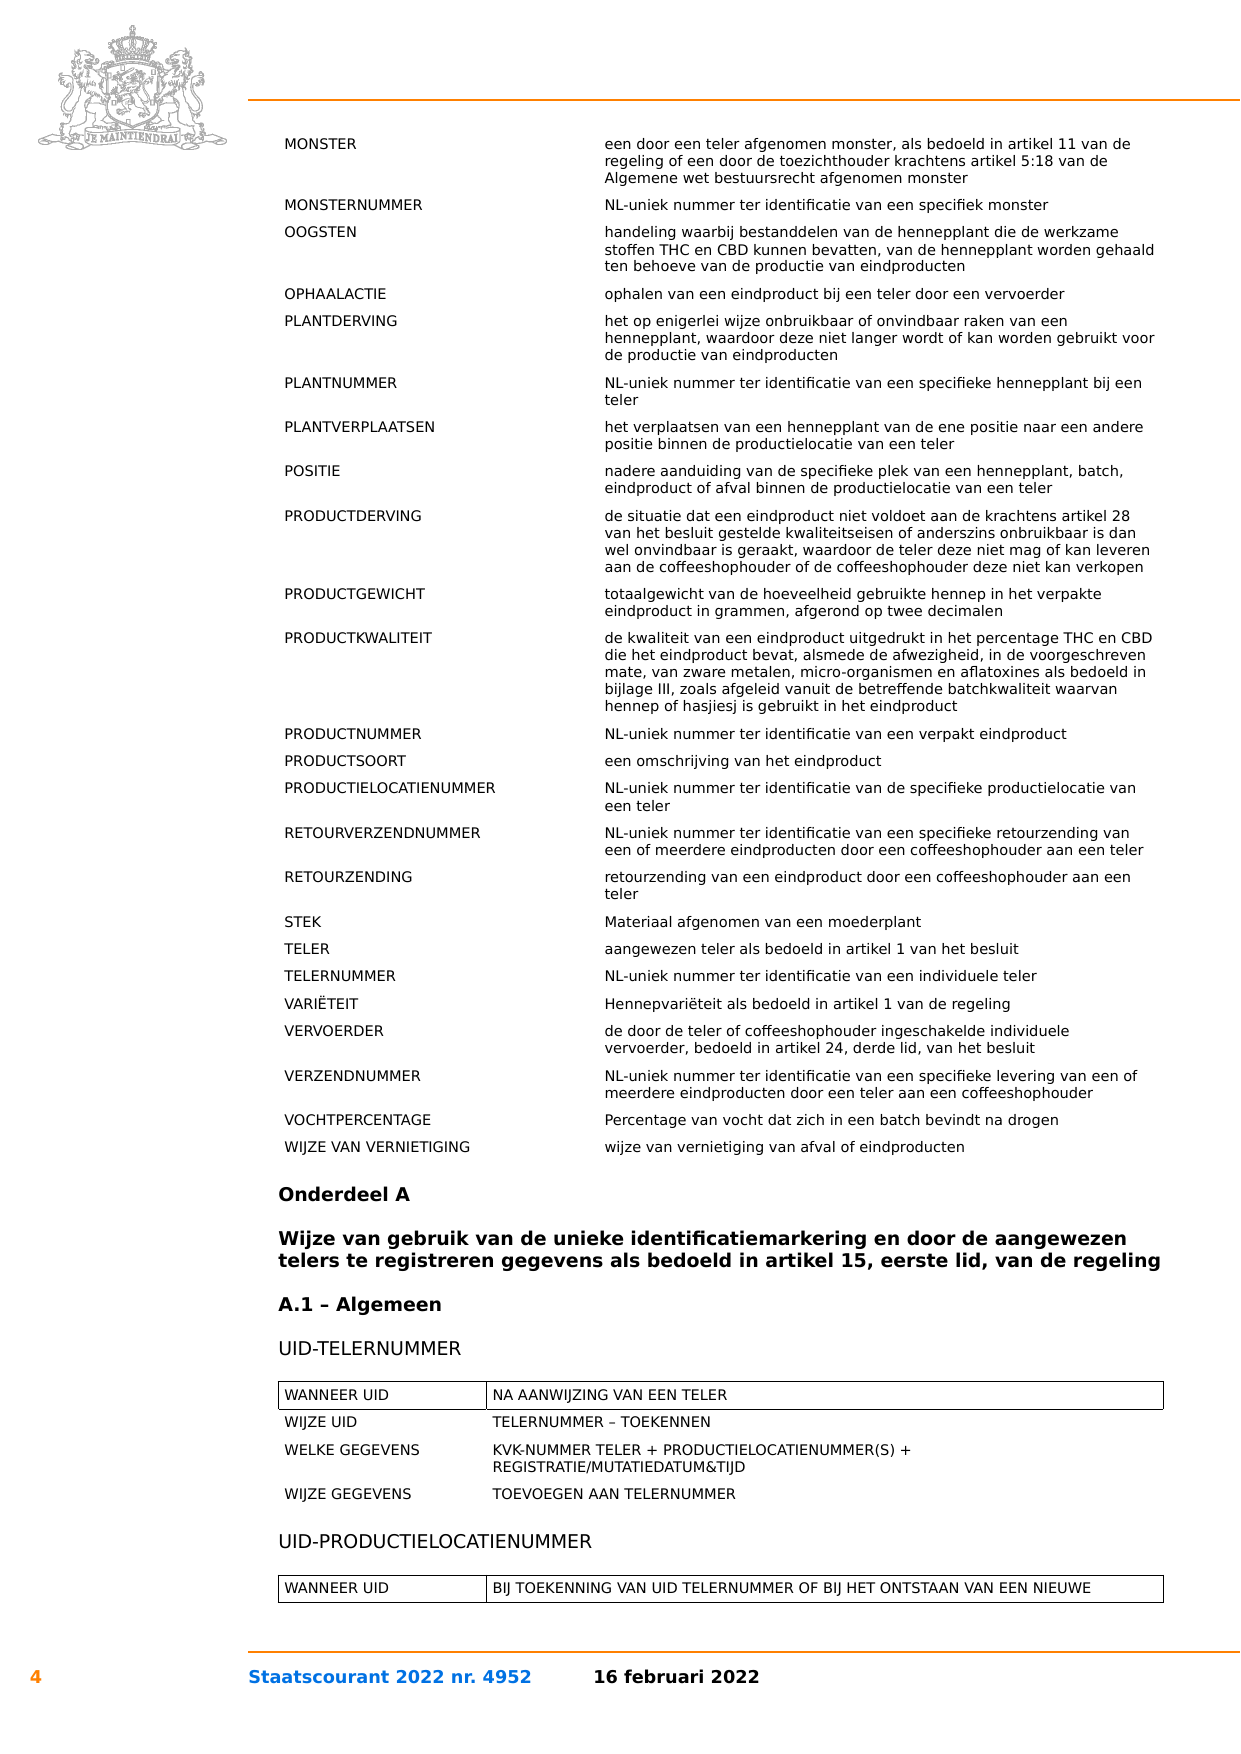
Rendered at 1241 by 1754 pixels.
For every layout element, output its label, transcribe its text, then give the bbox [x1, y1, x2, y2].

table_cell wijze van vernietiging van afval of eindproducten [599, 1135, 1163, 1161]
table_cell retourzending van een eindproduct door een coffeeshophouder aan een teler [599, 865, 1163, 908]
table_cell Hennepvariëteit als bedoeld in artikel 1 van de regeling [599, 991, 1163, 1017]
table_cell de door de teler of coffeeshophouder ingeschakelde individuele vervoerder, bedoeld in artikel 24, derde lid, van het besluit [599, 1019, 1163, 1062]
table_cell OOGSTEN [279, 220, 598, 280]
table_cell POSITIE [279, 459, 598, 502]
table_cell het op enigerlei wijze onbruikbaar of onvindbaar raken van een hennepplant, waardoor deze niet langer wordt of kan worden gebruikt voor de productie van eindproducten [599, 309, 1163, 369]
table_cell OPHAALACTIE [279, 281, 598, 307]
table_cell het verplaatsen van een hennepplant van de ene positie naar een andere positie binnen de productielocatie van een teler [599, 414, 1163, 457]
table_cell VARIËTEIT [279, 991, 598, 1017]
table_cell ophalen van een eindproduct bij een teler door een vervoerder [599, 281, 1163, 307]
table_cell WIJZE GEGEVENS [279, 1481, 486, 1508]
table_cell PRODUCTGEWICHT [279, 581, 598, 624]
table_cell WIJZE UID [279, 1410, 486, 1436]
table_cell RETOURZENDING [279, 865, 598, 908]
table_cell de kwaliteit van een eindproduct uitgedrukt in het percentage THC en CBD die het eindproduct bevat, alsmede de afwezigheid, in de voorgeschreven mate, van zware metalen, micro-organismen en aflatoxines als bedoeld in bijlage III, zoals afgeleid vanuit de betreffende batchkwaliteit waarvan hennep of hasjiesj is gebruikt in het eindproduct [599, 626, 1163, 720]
table_cell VERVOERDER [279, 1019, 598, 1062]
table_cell NL-uniek nummer ter identificatie van een specifieke hennepplant bij een teler [599, 370, 1163, 413]
table_cell een omschrijving van het eindproduct [599, 748, 1163, 775]
table_cell NL-uniek nummer ter identificatie van een specifieke retourzending van een of meerdere eindproducten door een coffeeshophouder aan een teler [599, 820, 1163, 863]
table_cell VERZENDNUMMER [279, 1063, 598, 1106]
table_cell MONSTER [279, 131, 598, 191]
table_cell PRODUCTDERVING [279, 503, 598, 580]
table_cell de situatie dat een eindproduct niet voldoet aan de krachtens artikel 28 van het besluit gestelde kwaliteitseisen of anderszins onbruikbaar is dan wel onvindbaar is geraakt, waardoor de teler deze niet mag of kan leveren aan de coffeeshophouder of de coffeeshophouder deze niet kan verkopen [599, 503, 1163, 580]
table_cell PLANTVERPLAATSEN [279, 414, 598, 457]
table_cell MONSTERNUMMER [279, 192, 598, 219]
table_cell PRODUCTIELOCATIENUMMER [279, 776, 598, 819]
table_header WANNEER UID [279, 1576, 486, 1602]
table_cell NL-uniek nummer ter identificatie van een individuele teler [599, 964, 1163, 990]
table_cell PRODUCTSOORT [279, 748, 598, 775]
table_cell TELERNUMMER [279, 964, 598, 990]
subtitle A.1 – Algemeen [278, 1293, 1163, 1316]
table_cell PRODUCTKWALITEIT [279, 626, 598, 720]
table_cell Percentage van vocht dat zich in een batch bevindt na drogen [599, 1107, 1163, 1133]
table_cell TOEVOEGEN AAN TELERNUMMER [487, 1481, 1163, 1508]
table_cell NL-uniek nummer ter identificatie van een specifieke levering van een of meerdere eindproducten door een teler aan een coffeeshophouder [599, 1063, 1163, 1106]
table_cell KVK-NUMMER TELER + PRODUCTIELOCATIENUMMER(S) + REGISTRATIE/MUTATIEDATUM&TIJD [487, 1437, 1163, 1480]
table_cell PLANTNUMMER [279, 370, 598, 413]
table_cell handeling waarbij bestanddelen van de hennepplant die de werkzame stoffen THC en CBD kunnen bevatten, van de hennepplant worden gehaald ten behoeve van de productie van eindproducten [599, 220, 1163, 280]
table_cell WELKE GEGEVENS [279, 1437, 486, 1480]
table_cell VOCHTPERCENTAGE [279, 1107, 598, 1133]
text Wijze van gebruik van de unieke identificatiemarkering en door de aangewezen telers te registreren gegevens als bedoeld in artikel 15, eerste lid, van de regeling [278, 1228, 1163, 1272]
text UID-PRODUCTIELOCATIENUMMER [278, 1531, 1163, 1553]
table_cell PRODUCTNUMMER [279, 721, 598, 747]
table_cell Materiaal afgenomen van een moederplant [599, 909, 1163, 935]
table_header NA AANWIJZING VAN EEN TELER [487, 1382, 1163, 1409]
table_cell aangewezen teler als bedoeld in artikel 1 van het besluit [599, 936, 1163, 963]
table_cell PLANTDERVING [279, 309, 598, 369]
table_cell een door een teler afgenomen monster, als bedoeld in artikel 11 van de regeling of een door de toezichthouder krachtens artikel 5:18 van de Algemene wet bestuursrecht afgenomen monster [599, 131, 1163, 191]
table_cell NL-uniek nummer ter identificatie van de specifieke productielocatie van een teler [599, 776, 1163, 819]
table_cell NL-uniek nummer ter identificatie van een verpakt eindproduct [599, 721, 1163, 747]
table_header BIJ TOEKENNING VAN UID TELERNUMMER OF BIJ HET ONTSTAAN VAN EEN NIEUWE [487, 1576, 1163, 1602]
table_cell TELER [279, 936, 598, 963]
subtitle Onderdeel A [278, 1184, 1163, 1206]
picture [38, 25, 227, 150]
table_cell WIJZE VAN VERNIETIGING [279, 1135, 598, 1161]
text UID-TELERNUMMER [278, 1337, 1163, 1359]
table_cell STEK [279, 909, 598, 935]
table_cell NL-uniek nummer ter identificatie van een specifiek monster [599, 192, 1163, 219]
table_cell TELERNUMMER – TOEKENNEN [487, 1410, 1163, 1436]
table_cell nadere aanduiding van de specifieke plek van een hennepplant, batch, eindproduct of afval binnen de productielocatie van een teler [599, 459, 1163, 502]
table_header WANNEER UID [279, 1382, 486, 1409]
table_cell RETOURVERZENDNUMMER [279, 820, 598, 863]
table_cell totaalgewicht van de hoeveelheid gebruikte hennep in het verpakte eindproduct in grammen, afgerond op twee decimalen [599, 581, 1163, 624]
